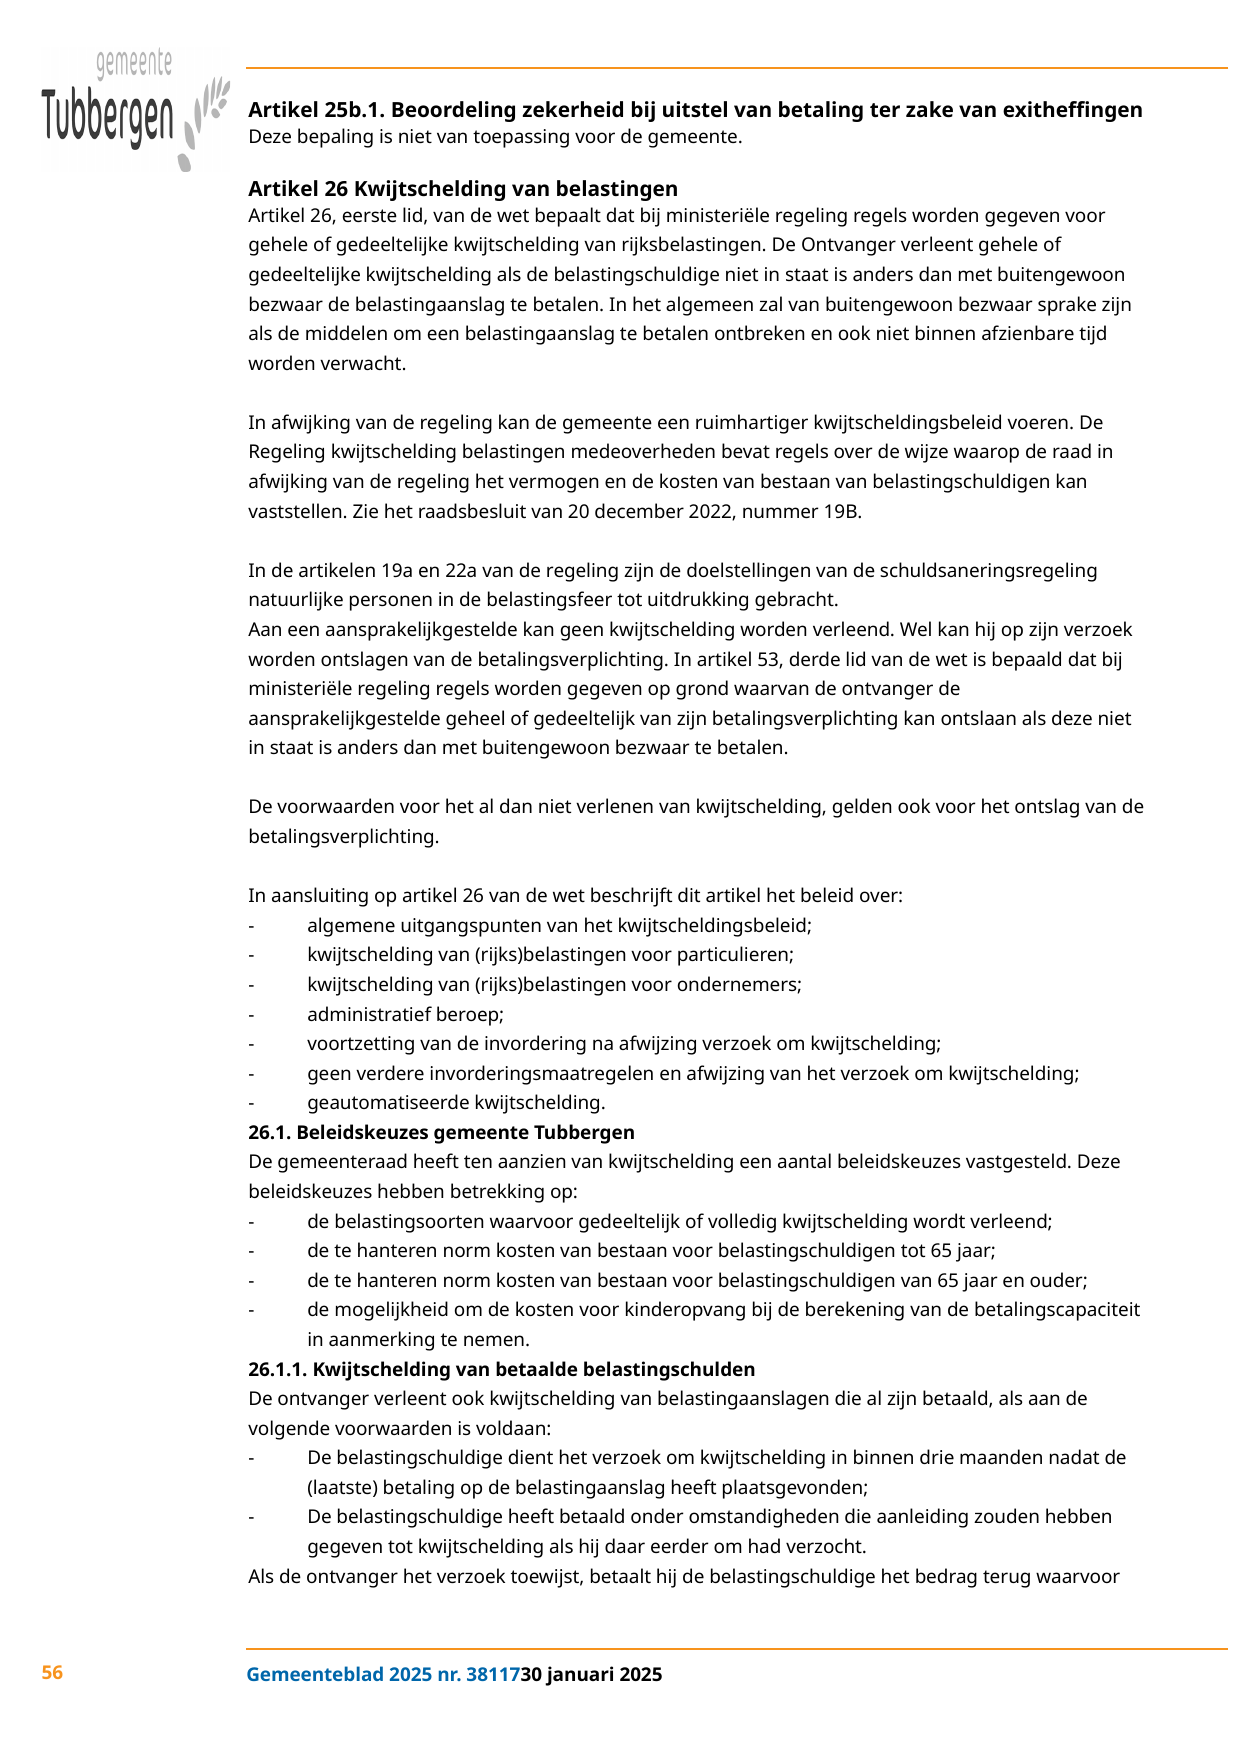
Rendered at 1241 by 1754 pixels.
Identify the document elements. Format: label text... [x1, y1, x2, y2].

list algemene uitgangspunten van het kwijtscheldingsbeleid; [248, 912, 1152, 938]
text In afwijking van de regeling kan de gemeente een ruimhartiger kwijtscheldingsbeleid voeren. De Regeling kwijtschelding belastingen medeoverheden bevat regels over de wijze waarop de raad in afwijking van de regeling het vermogen en de kosten van bestaan van belastingschuldigen kan vaststellen. Zie het raadsbesluit van 20 december 2022, nummer 19B. [248, 409, 1152, 524]
text De ontvanger verleent ook kwijtschelding van belastingaanslagen die al zijn betaald, als aan de volgende voorwaarden is voldaan: [248, 1385, 1152, 1441]
text Als de ontvanger het verzoek toewijst, betaalt hij de belastingschuldige het bedrag terug waarvoor [248, 1563, 1152, 1589]
list de mogelijkheid om de kosten voor kinderopvang bij de berekening van de betalingscapaciteit in aanmerking te nemen. [248, 1297, 1152, 1352]
text 26.1.1. Kwijtschelding van betaalde belastingschulden [248, 1356, 1152, 1382]
text De gemeenteraad heeft ten aanzien van kwijtschelding een aantal beleidskeuzes vastgesteld. Deze beleidskeuzes hebben betrekking op: [248, 1149, 1152, 1204]
text Artikel 26 Kwijtschelding van belastingen [248, 174, 1152, 202]
list geautomatiseerde kwijtschelding. [248, 1089, 1152, 1115]
text Deze bepaling is niet van toepassing voor de gemeente. [248, 123, 1152, 149]
list de belastingsoorten waarvoor gedeeltelijk of volledig kwijtschelding wordt verleend; [248, 1208, 1152, 1234]
list kwijtschelding van (rijks)belastingen voor particulieren; [248, 942, 1152, 967]
text 26.1. Beleidskeuzes gemeente Tubbergen [248, 1119, 1152, 1145]
list kwijtschelding van (rijks)belastingen voor ondernemers; [248, 971, 1152, 997]
list De belastingschuldige dient het verzoek om kwijtschelding in binnen drie maanden nadat de (laatste) betaling op de belastingaanslag heeft plaatsgevonden; [248, 1444, 1152, 1500]
text In aansluiting op artikel 26 van de wet beschrijft dit artikel het beleid over: [248, 882, 1152, 908]
text Artikel 25b.1. Beoordeling zekerheid bij uitstel van betaling ter zake van exitheffingen [248, 95, 1152, 123]
list de te hanteren norm kosten van bestaan voor belastingschuldigen van 65 jaar en ouder; [248, 1267, 1152, 1293]
list voortzetting van de invordering na afwijzing verzoek om kwijtschelding; [248, 1030, 1152, 1056]
text In de artikelen 19a en 22a van de regeling zijn de doelstellingen van de schuldsaneringsregeling natuurlijke personen in de belastingsfeer tot uitdrukking gebracht. [248, 557, 1152, 612]
text Aan een aansprakelijkgestelde kan geen kwijtschelding worden verleend. Wel kan hij op zijn verzoek worden ontslagen van de betalingsverplichting. In artikel 53, derde lid van de wet is bepaald dat bij ministeriële regeling regels worden gegeven op grond waarvan de ontvanger de aansprakelijkgestelde geheel of gedeeltelijk van zijn betalingsverplichting kan ontslaan als deze niet in staat is anders dan met buitengewoon bezwaar te betalen. [248, 616, 1152, 760]
text Artikel 26, eerste lid, van de wet bepaalt dat bij ministeriële regeling regels worden gegeven voor gehele of gedeeltelijke kwijtschelding van rijksbelastingen. De Ontvanger verleent gehele of gedeeltelijke kwijtschelding als de belastingschuldige niet in staat is anders dan met buitengewoon bezwaar de belastingaanslag te betalen. In het algemeen zal van buitengewoon bezwaar sprake zijn als de middelen om een belastingaanslag te betalen ontbreken en ook niet binnen afzienbare tijd worden verwacht. [248, 202, 1152, 376]
list geen verdere invorderingsmaatregelen en afwijzing van het verzoek om kwijtschelding; [248, 1060, 1152, 1086]
list De belastingschuldige heeft betaald onder omstandigheden die aanleiding zouden hebben gegeven tot kwijtschelding als hij daar eerder om had verzocht. [248, 1504, 1152, 1559]
list de te hanteren norm kosten van bestaan voor belastingschuldigen tot 65 jaar; [248, 1237, 1152, 1263]
list administratief beroep; [248, 1001, 1152, 1027]
text De voorwaarden voor het al dan niet verlenen van kwijtschelding, gelden ook voor het ontslag van de betalingsverplichting. [248, 794, 1152, 849]
picture [41, 47, 231, 172]
